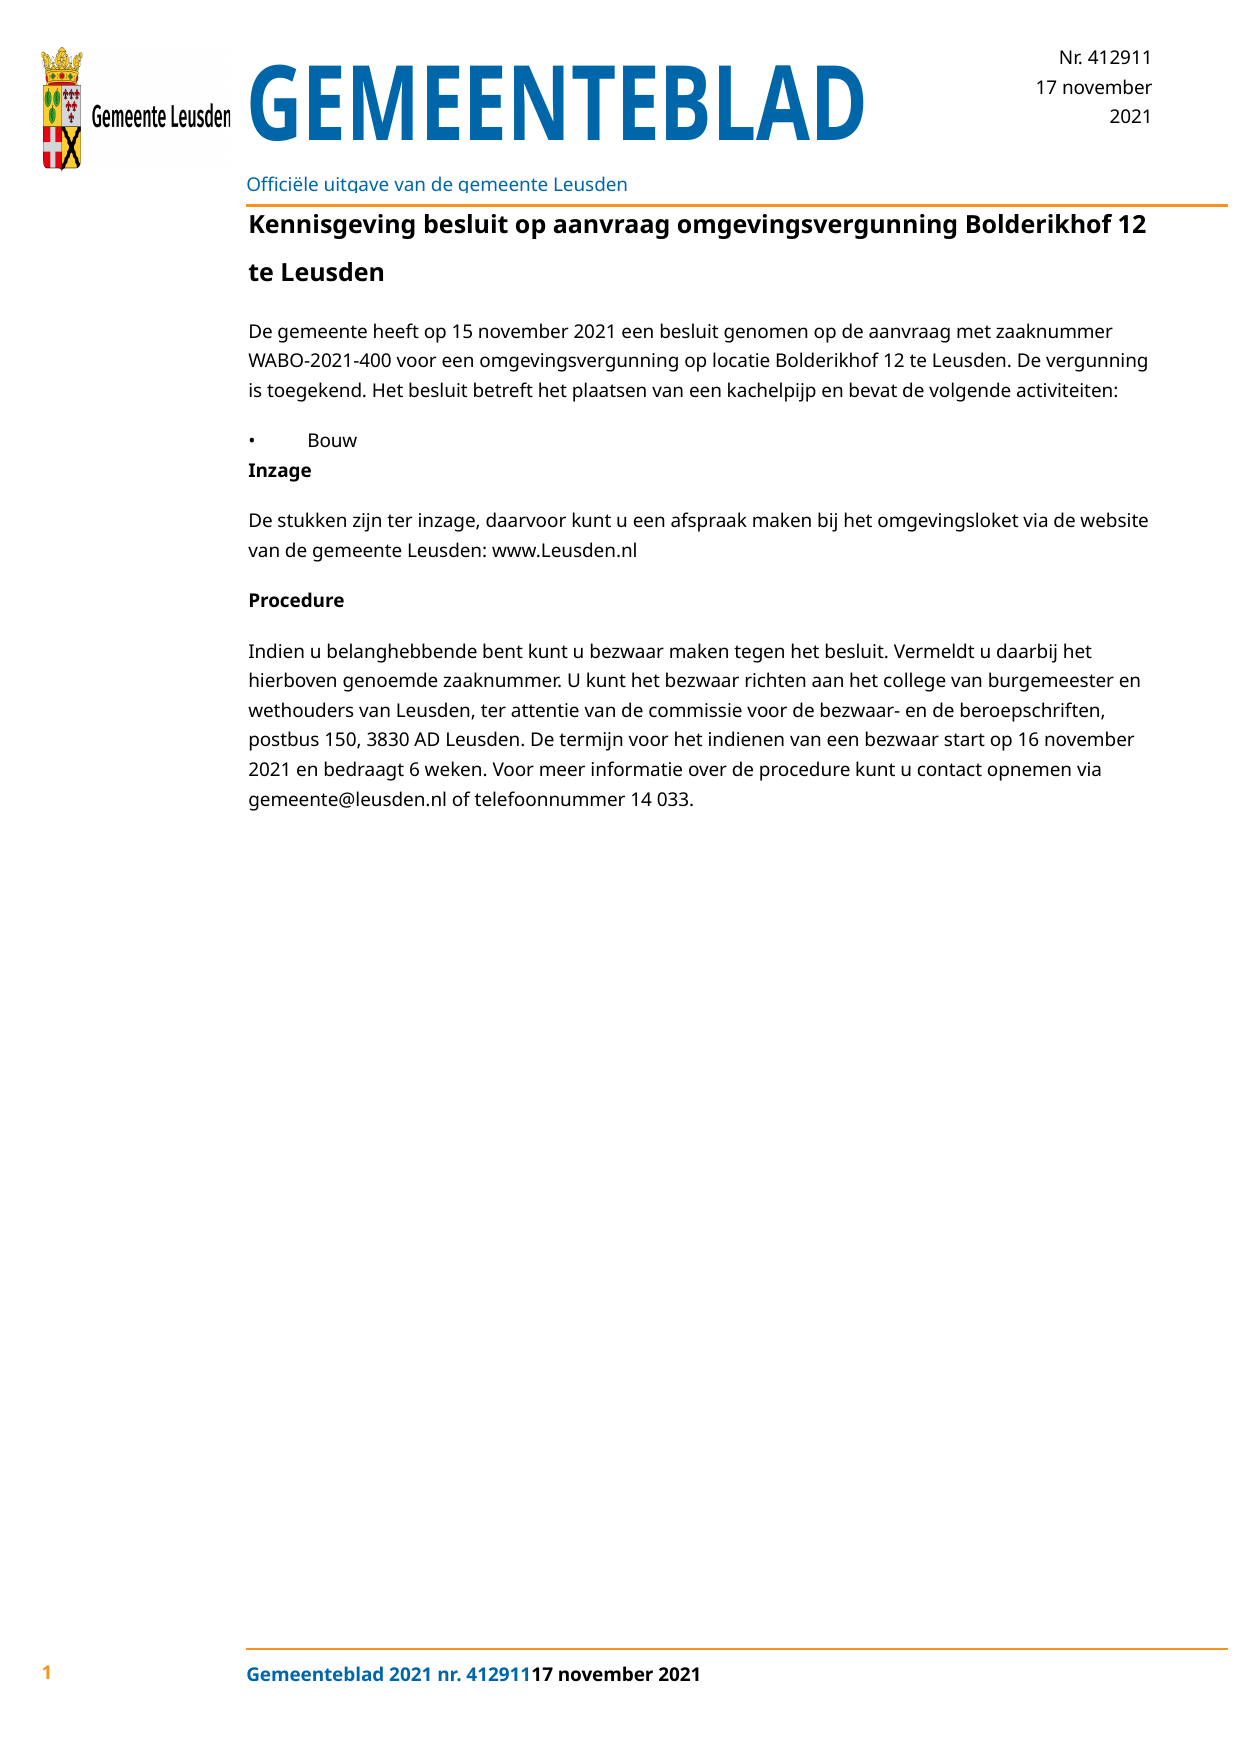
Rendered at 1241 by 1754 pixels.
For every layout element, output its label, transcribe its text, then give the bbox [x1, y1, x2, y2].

text De stukken zijn ter inzage, daarvoor kunt u een afspraak maken bij het omgevingsloket via de website van de gemeente Leusden: www.Leusden.nl [248, 507, 1152, 563]
text De gemeente heeft op 15 november 2021 een besluit genomen op de aanvraag met zaaknummer WABO-2021-400 voor een omgevingsvergunning op locatie Bolderikhof 12 te Leusden. De vergunning is toegekend. Het besluit betreft het plaatsen van een kachelpijp en bevat de volgende activiteiten: [248, 318, 1152, 403]
list Bouw [248, 427, 1152, 453]
text Procedure [248, 587, 1152, 613]
text Indien u belanghebbende bent kunt u bezwaar maken tegen het besluit. Vermeldt u daarbij het hierboven genoemde zaaknummer. U kunt het bezwaar richten aan het college van burgemeester en wethouders van Leusden, ter attentie van de commissie voor de bezwaar- en de beroepschriften, postbus 150, 3830 AD Leusden. De termijn voor het indienen van een bezwaar start op 16 november 2021 en bedraagt 6 weken. Voor meer informatie over de procedure kunt u contact opnemen via gemeente@leusden.nl of telefoonnummer 14 033. [248, 638, 1152, 812]
picture [41, 47, 231, 172]
text Kennisgeving besluit op aanvraag omgevingsvergunning Bolderikhof 12 te Leusden [248, 207, 1152, 288]
text Inzage [248, 457, 1152, 483]
